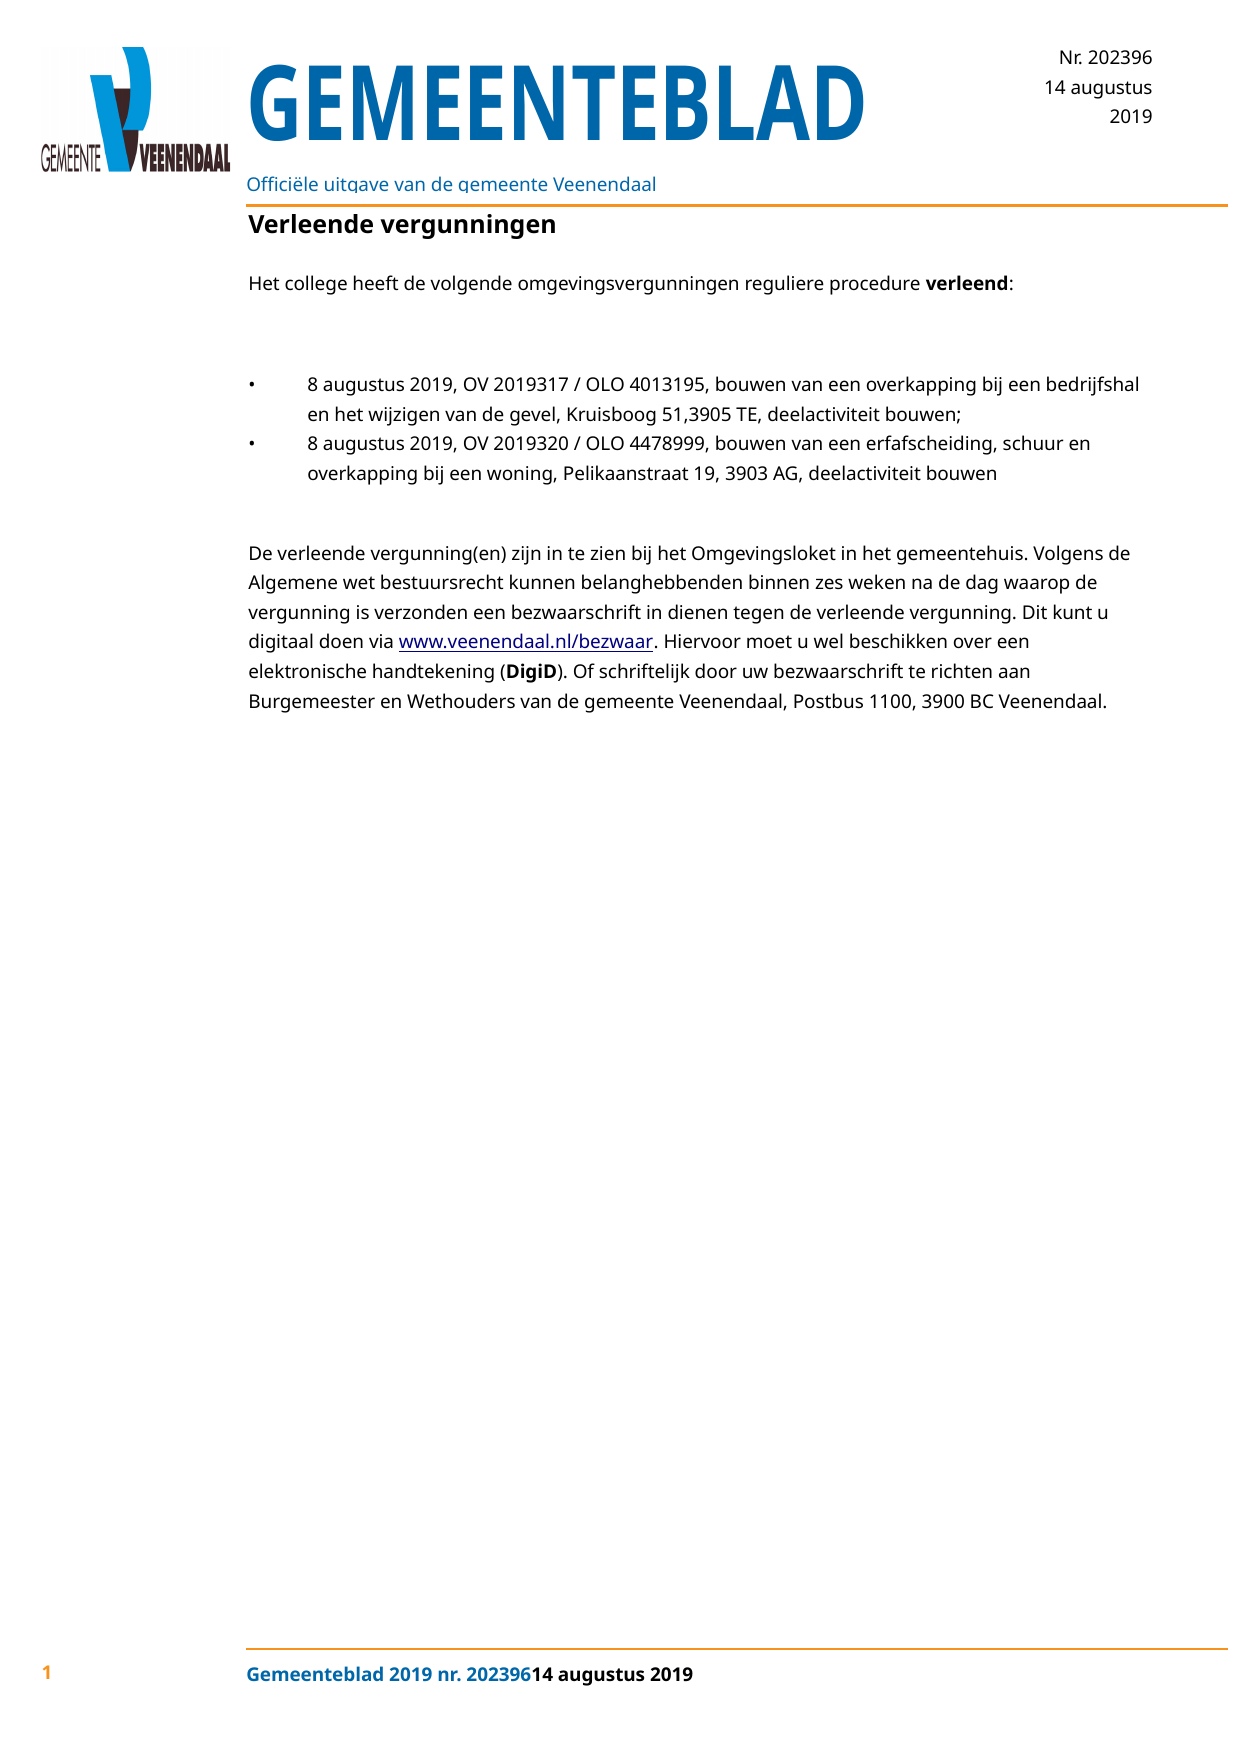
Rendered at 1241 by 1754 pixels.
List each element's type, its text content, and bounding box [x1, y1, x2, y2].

text Verleende vergunningen [248, 207, 1152, 241]
picture [41, 47, 130, 172]
list 8 augustus 2019, OV 2019320 / OLO 4478999, bouwen van een erfafscheiding, schuur en overkapping bij een woning, Pelikaanstraat 19, 3903 AG, deelactiviteit bouwen [248, 430, 1152, 486]
picture [123, 47, 231, 172]
text Het college heeft de volgende omgevingsvergunningen reguliere procedure verleend: [248, 270, 1152, 296]
text De verleende vergunning(en) zijn in te zien bij het Omgevingsloket in het gemeentehuis. Volgens de Algemene wet bestuursrecht kunnen belanghebbenden binnen zes weken na de dag waarop de vergunning is verzonden een bezwaarschrift in dienen tegen de verleende vergunning. Dit kunt u digitaal doen via www.veenendaal.nl/bezwaar. Hiervoor moet u wel beschikken over een elektronische handtekening (DigiD). Of schriftelijk door uw bezwaarschrift te richten aan Burgemeester en Wethouders van de gemeente Veenendaal, Postbus 1100, 3900 BC Veenendaal. [248, 540, 1152, 713]
list 8 augustus 2019, OV 2019317 / OLO 4013195, bouwen van een overkapping bij een bedrijfshal en het wijzigen van de gevel, Kruisboog 51,3905 TE, deelactiviteit bouwen; [248, 371, 1152, 426]
